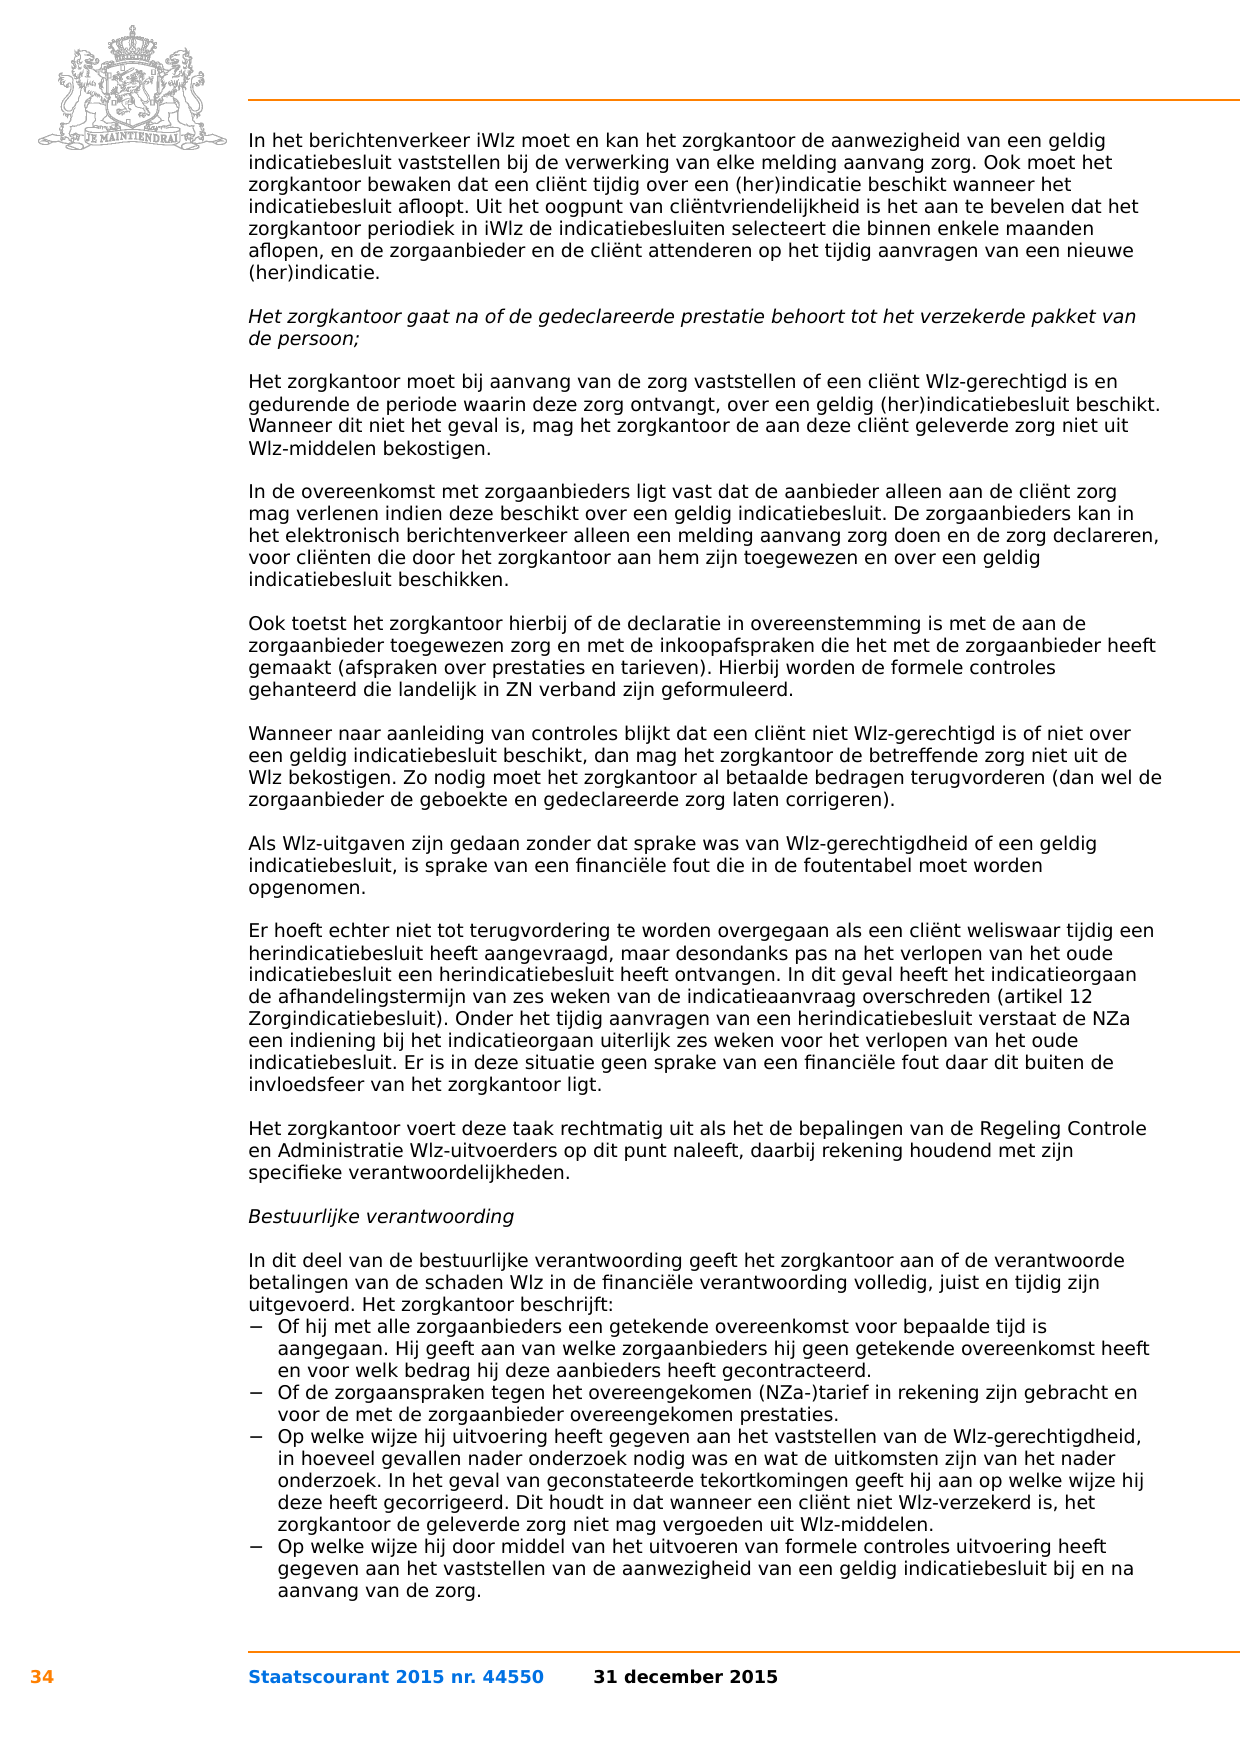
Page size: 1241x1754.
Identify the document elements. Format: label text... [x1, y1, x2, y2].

text − Op welke wijze hij door middel van het uitvoeren van formele controles uitvoering heeft gegeven aan het vaststellen van de aanwezigheid van een geldig indicatiebesluit bij en na aanvang van de zorg. [248, 1536, 1163, 1601]
text − Op welke wijze hij uitvoering heeft gegeven aan het vaststellen van de Wlz-gerechtigdheid, in hoeveel gevallen nader onderzoek nodig was en wat de uitkomsten zijn van het nader onderzoek. In het geval van geconstateerde tekortkomingen geeft hij aan op welke wijze hij deze heeft gecorrigeerd. Dit houdt in dat wanneer een cliënt niet Wlz-verzekerd is, het zorgkantoor de geleverde zorg niet mag vergoeden uit Wlz-middelen. [248, 1426, 1163, 1536]
text In dit deel van de bestuurlijke verantwoording geeft het zorgkantoor aan of de verantwoorde betalingen van de schaden Wlz in de financiële verantwoording volledig, juist en tijdig zijn uitgevoerd. Het zorgkantoor beschrijft: [248, 1250, 1163, 1316]
text Het zorgkantoor voert deze taak rechtmatig uit als het de bepalingen van de Regeling Controle en Administratie Wlz-uitvoerders op dit punt naleeft, daarbij rekening houdend met zijn specifieke verantwoordelijkheden. [248, 1118, 1163, 1184]
text In de overeenkomst met zorgaanbieders ligt vast dat de aanbieder alleen aan de cliënt zorg mag verlenen indien deze beschikt over een geldig indicatiebesluit. De zorgaanbieders kan in het elektronisch berichtenverkeer alleen een melding aanvang zorg doen en de zorg declareren, voor cliënten die door het zorgkantoor aan hem zijn toegewezen en over een geldig indicatiebesluit beschikken. [248, 481, 1163, 591]
subtitle Bestuurlijke verantwoording [248, 1206, 1163, 1228]
text Er hoeft echter niet tot terugvordering te worden overgegaan als een cliënt weliswaar tijdig een herindicatiebesluit heeft aangevraagd, maar desondanks pas na het verlopen van het oude indicatiebesluit een herindicatiebesluit heeft ontvangen. In dit geval heeft het indicatieorgaan de afhandelingstermijn van zes weken van de indicatieaanvraag overschreden (artikel 12 Zorgindicatiebesluit). Onder het tijdig aanvragen van een herindicatiebesluit verstaat de NZa een indiening bij het indicatieorgaan uiterlijk zes weken voor het verlopen van het oude indicatiebesluit. Er is in deze situatie geen sprake van een financiële fout daar dit buiten de invloedsfeer van het zorgkantoor ligt. [248, 920, 1163, 1096]
text − Of hij met alle zorgaanbieders een getekende overeenkomst voor bepaalde tijd is aangegaan. Hij geeft aan van welke zorgaanbieders hij geen getekende overeenkomst heeft en voor welk bedrag hij deze aanbieders heeft gecontracteerd. [248, 1316, 1163, 1382]
text Het zorgkantoor moet bij aanvang van de zorg vaststellen of een cliënt Wlz-gerechtigd is en gedurende de periode waarin deze zorg ontvangt, over een geldig (her)indicatiebesluit beschikt. Wanneer dit niet het geval is, mag het zorgkantoor de aan deze cliënt geleverde zorg niet uit Wlz-middelen bekostigen. [248, 371, 1163, 459]
text Ook toetst het zorgkantoor hierbij of de declaratie in overeenstemming is met de aan de zorgaanbieder toegewezen zorg en met de inkoopafspraken die het met de zorgaanbieder heeft gemaakt (afspraken over prestaties en tarieven). Hierbij worden de formele controles gehanteerd die landelijk in ZN verband zijn geformuleerd. [248, 613, 1163, 701]
text In het berichtenverkeer iWlz moet en kan het zorgkantoor de aanwezigheid van een geldig indicatiebesluit vaststellen bij de verwerking van elke melding aanvang zorg. Ook moet het zorgkantoor bewaken dat een cliënt tijdig over een (her)indicatie beschikt wanneer het indicatiebesluit afloopt. Uit het oogpunt van cliëntvriendelijkheid is het aan te bevelen dat het zorgkantoor periodiek in iWlz de indicatiebesluiten selecteert die binnen enkele maanden aflopen, en de zorgaanbieder en de cliënt attenderen op het tijdig aanvragen van een nieuwe (her)indicatie. [248, 130, 1163, 284]
text Wanneer naar aanleiding van controles blijkt dat een cliënt niet Wlz-gerechtigd is of niet over een geldig indicatiebesluit beschikt, dan mag het zorgkantoor de betreffende zorg niet uit de Wlz bekostigen. Zo nodig moet het zorgkantoor al betaalde bedragen terugvorderen (dan wel de zorgaanbieder de geboekte en gedeclareerde zorg laten corrigeren). [248, 723, 1163, 811]
text − Of de zorgaanspraken tegen het overeengekomen (NZa-)tarief in rekening zijn gebracht en voor de met de zorgaanbieder overeengekomen prestaties. [248, 1382, 1163, 1426]
picture [38, 25, 227, 150]
text Als Wlz-uitgaven zijn gedaan zonder dat sprake was van Wlz-gerechtigdheid of een geldig indicatiebesluit, is sprake van een financiële fout die in de foutentabel moet worden opgenomen. [248, 833, 1163, 898]
subtitle Het zorgkantoor gaat na of de gedeclareerde prestatie behoort tot het verzekerde pakket van de persoon; [248, 306, 1163, 349]
